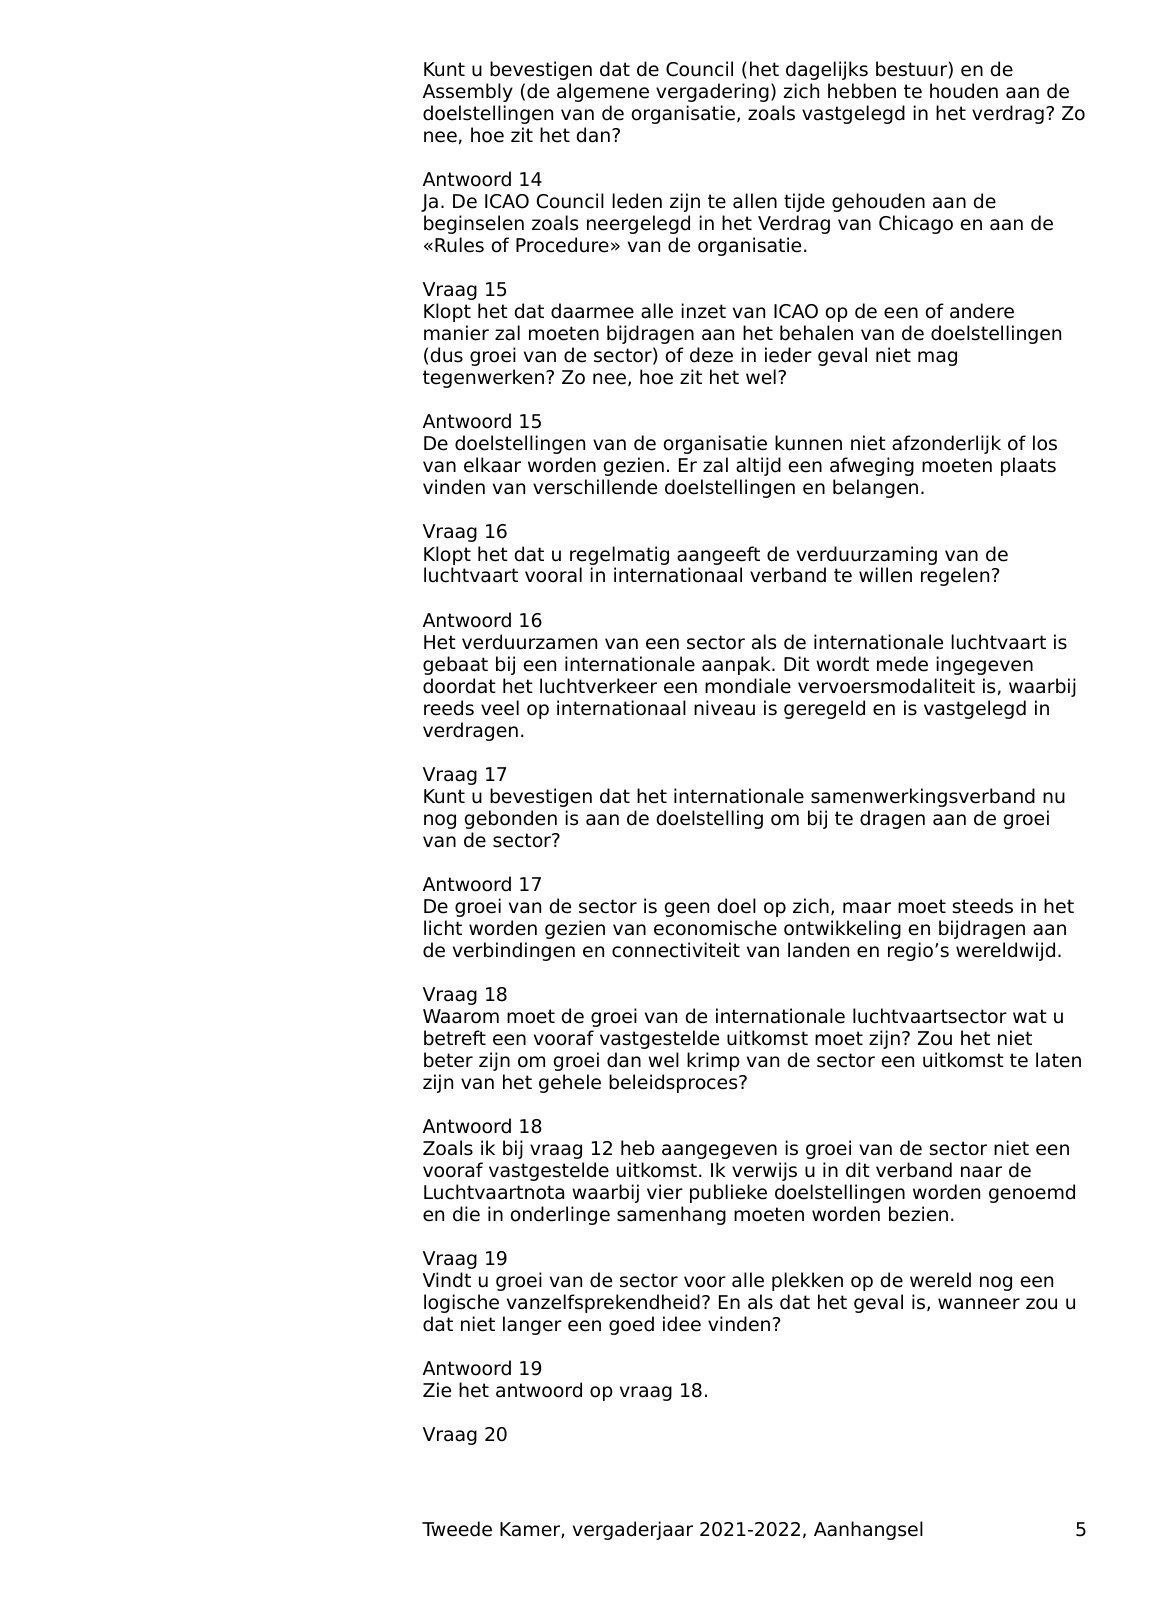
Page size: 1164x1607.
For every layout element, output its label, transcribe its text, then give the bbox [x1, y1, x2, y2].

text Vraag 19 [422, 1248, 1087, 1270]
text De doelstellingen van de organisatie kunnen niet afzonderlijk of los van elkaar worden gezien. Er zal altijd een afweging moeten plaats vinden van verschillende doelstellingen en belangen. [422, 433, 1087, 499]
text Kunt u bevestigen dat het internationale samenwerkingsverband nu nog gebonden is aan de doelstelling om bij te dragen aan de groei van de sector? [422, 786, 1087, 852]
text Klopt het dat u regelmatig aangeeft de verduurzaming van de luchtvaart vooral in internationaal verband te willen regelen? [422, 543, 1087, 587]
text Klopt het dat daarmee alle inzet van ICAO op de een of andere manier zal moeten bijdragen aan het behalen van de doelstellingen (dus groei van de sector) of deze in ieder geval niet mag tegenwerken? Zo nee, hoe zit het wel? [422, 301, 1087, 389]
text Waarom moet de groei van de internationale luchtvaartsector wat u betreft een vooraf vastgestelde uitkomst moet zijn? Zou het niet beter zijn om groei dan wel krimp van de sector een uitkomst te laten zijn van het gehele beleidsproces? [422, 1006, 1087, 1094]
text Ja. De ICAO Council leden zijn te allen tijde gehouden aan de beginselen zoals neergelegd in het Verdrag van Chicago en aan de «Rules of Procedure» van de organisatie. [422, 191, 1087, 257]
text Vraag 15 [422, 279, 1087, 301]
text Antwoord 17 [422, 874, 1087, 896]
text Vraag 16 [422, 521, 1087, 543]
text Zie het antwoord op vraag 18. [422, 1380, 1087, 1402]
text Het verduurzamen van een sector als de internationale luchtvaart is gebaat bij een internationale aanpak. Dit wordt mede ingegeven doordat het luchtverkeer een mondiale vervoersmodaliteit is, waarbij reeds veel op internationaal niveau is geregeld en is vastgelegd in verdragen. [422, 632, 1087, 741]
text Antwoord 16 [422, 609, 1087, 632]
text De groei van de sector is geen doel op zich, maar moet steeds in het licht worden gezien van economische ontwikkeling en bijdragen aan de verbindingen en connectiviteit van landen en regio’s wereldwijd. [422, 896, 1087, 962]
text Vraag 17 [422, 764, 1087, 786]
text Antwoord 15 [422, 411, 1087, 433]
text Antwoord 19 [422, 1358, 1087, 1380]
text Antwoord 14 [422, 169, 1087, 191]
text Vraag 18 [422, 984, 1087, 1006]
text Zoals ik bij vraag 12 heb aangegeven is groei van de sector niet een vooraf vastgestelde uitkomst. Ik verwijs u in dit verband naar de Luchtvaartnota waarbij vier publieke doelstellingen worden genoemd en die in onderlinge samenhang moeten worden bezien. [422, 1138, 1087, 1226]
text Vraag 20 [422, 1424, 1087, 1446]
text Antwoord 18 [422, 1116, 1087, 1138]
text Kunt u bevestigen dat de Council (het dagelijks bestuur) en de Assembly (de algemene vergadering) zich hebben te houden aan de doelstellingen van de organisatie, zoals vastgelegd in het verdrag? Zo nee, hoe zit het dan? [422, 59, 1087, 147]
text Vindt u groei van de sector voor alle plekken op de wereld nog een logische vanzelfsprekendheid? En als dat het geval is, wanneer zou u dat niet langer een goed idee vinden? [422, 1270, 1087, 1336]
